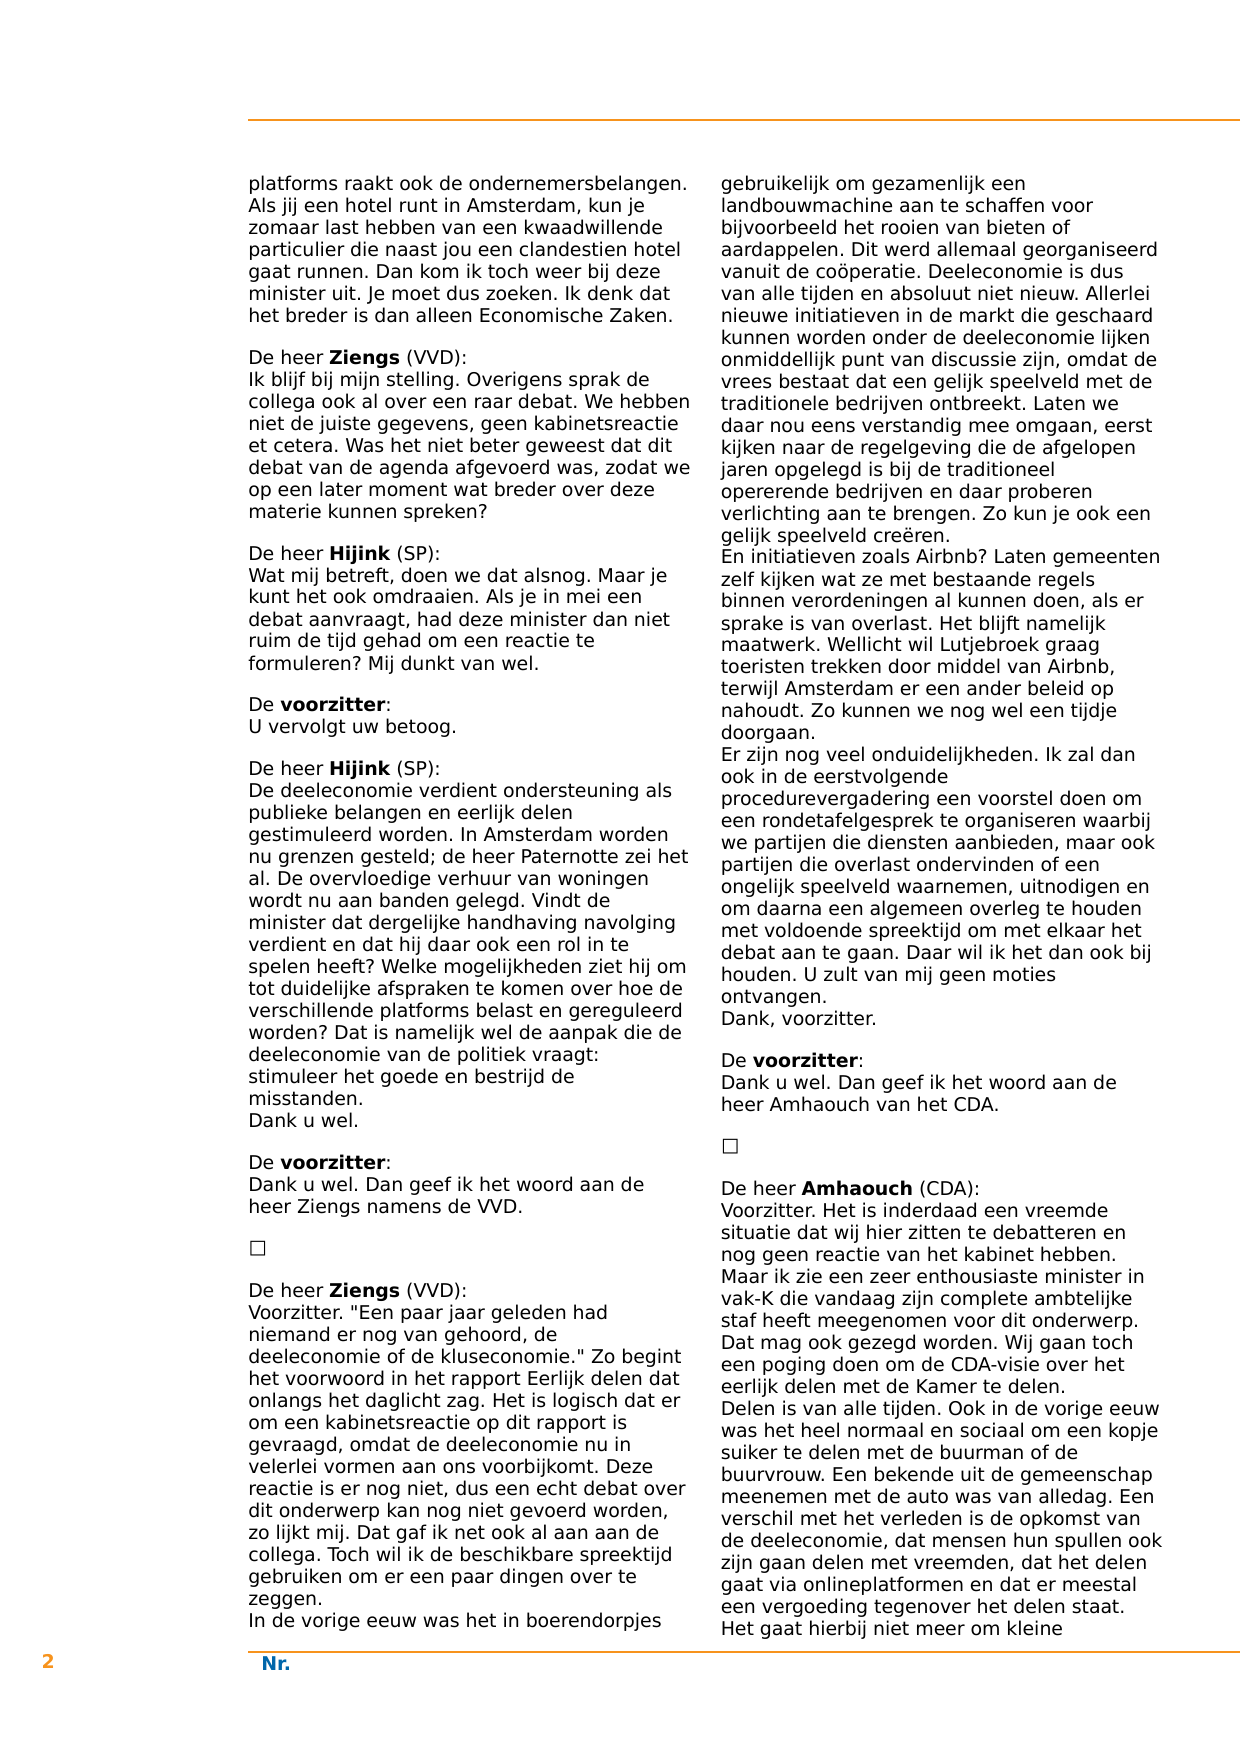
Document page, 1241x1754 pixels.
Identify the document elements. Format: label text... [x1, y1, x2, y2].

text De deeleconomie verdient ondersteuning als publieke belangen en eerlijk delen gestimuleerd worden. In Amsterdam worden nu grenzen gesteld; de heer Paternotte zei het al. De overvloedige verhuur van woningen wordt nu aan banden gelegd. Vindt de minister dat dergelijke handhaving navolging verdient en dat hij daar ook een rol in te spelen heeft? Welke mogelijkheden ziet hij om tot duidelijke afspraken te komen over hoe de verschillende platforms belast en gereguleerd worden? Dat is namelijk wel de aanpak die de deeleconomie van de politiek vraagt: stimuleer het goede en bestrijd de misstanden. [248, 780, 691, 1110]
text Ik blijf bij mijn stelling. Overigens sprak de collega ook al over een raar debat. We hebben niet de juiste gegevens, geen kabinetsreactie et cetera. Was het niet beter geweest dat dit debat van de agenda afgevoerd was, zodat we op een later moment wat breder over deze materie kunnen spreken? [248, 369, 691, 522]
text Er zijn nog veel onduidelijkheden. Ik zal dan ook in de eerstvolgende procedurevergadering een voorstel doen om een rondetafelgesprek te organiseren waarbij we partijen die diensten aanbieden, maar ook partijen die overlast ondervinden of een ongelijk speelveld waarnemen, uitnodigen en om daarna een algemeen overleg te houden met voldoende spreektijd om met elkaar het debat aan te gaan. Daar wil ik het dan ook bij houden. U zult van mij geen moties ontvangen. [721, 744, 1163, 1008]
text De heer Hijink (SP): [248, 542, 691, 564]
text En initiatieven zoals Airbnb? Laten gemeenten zelf kijken wat ze met bestaande regels binnen verordeningen al kunnen doen, als er sprake is van overlast. Het blijft namelijk maatwerk. Wellicht wil Lutjebroek graag toeristen trekken door middel van Airbnb, terwijl Amsterdam er een ander beleid op nahoudt. Zo kunnen we nog wel een tijdje doorgaan. [721, 546, 1163, 744]
text De voorzitter: [248, 1152, 691, 1174]
text Delen is van alle tijden. Ook in de vorige eeuw was het heel normaal en sociaal om een kopje suiker te delen met de buurman of de buurvrouw. Een bekende uit de gemeenschap meenemen met de auto was van alledag. Een verschil met het verleden is de opkomst van de deeleconomie, dat mensen hun spullen ook zijn gaan delen met vreemden, dat het delen gaat via onlineplatformen en dat er meestal een vergoeding tegenover het delen staat. Het gaat hierbij niet meer om kleine [721, 1398, 1163, 1639]
text Dank u wel. [248, 1110, 691, 1132]
text In de vorige eeuw was het in boerendorpjes [248, 1609, 691, 1632]
text gebruikelijk om gezamenlijk een landbouwmachine aan te schaffen voor bijvoorbeeld het rooien van bieten of aardappelen. Dit werd allemaal georganiseerd vanuit de coöperatie. Deeleconomie is dus van alle tijden en absoluut niet nieuw. Allerlei nieuwe initiatieven in de markt die geschaard kunnen worden onder de deeleconomie lijken onmiddellijk punt van discussie zijn, omdat de vrees bestaat dat een gelijk speelveld met de traditionele bedrijven ontbreekt. Laten we daar nou eens verstandig mee omgaan, eerst kijken naar de regelgeving die de afgelopen jaren opgelegd is bij de traditioneel opererende bedrijven en daar proberen verlichting aan te brengen. Zo kun je ook een gelijk speelveld creëren. [721, 173, 1163, 546]
text Voorzitter. "Een paar jaar geleden had niemand er nog van gehoord, de deeleconomie of de kluseconomie." Zo begint het voorwoord in het rapport Eerlijk delen dat onlangs het daglicht zag. Het is logisch dat er om een kabinetsreactie op dit rapport is gevraagd, omdat de deeleconomie nu in velerlei vormen aan ons voorbijkomt. Deze reactie is er nog niet, dus een echt debat over dit onderwerp kan nog niet gevoerd worden, zo lijkt mij. Dat gaf ik net ook al aan aan de collega. Toch wil ik de beschikbare spreektijd gebruiken om er een paar dingen over te zeggen. [248, 1302, 691, 1609]
text ⬜ [721, 1136, 1163, 1158]
text De heer Ziengs (VVD): [248, 347, 691, 369]
text De heer Ziengs (VVD): [248, 1280, 691, 1302]
text De voorzitter: [248, 694, 691, 716]
text ⬜ [248, 1238, 691, 1260]
text U vervolgt uw betoog. [248, 716, 691, 738]
text De heer Hijink (SP): [248, 758, 691, 780]
text Dank u wel. Dan geef ik het woord aan de heer Ziengs namens de VVD. [248, 1174, 691, 1218]
text De heer Amhaouch (CDA): [721, 1178, 1163, 1200]
text Voorzitter. Het is inderdaad een vreemde situatie dat wij hier zitten te debatteren en nog geen reactie van het kabinet hebben. Maar ik zie een zeer enthousiaste minister in vak-K die vandaag zijn complete ambtelijke staf heeft meegenomen voor dit onderwerp. Dat mag ook gezegd worden. Wij gaan toch een poging doen om de CDA-visie over het eerlijk delen met de Kamer te delen. [721, 1200, 1163, 1398]
text platforms raakt ook de ondernemersbelangen. Als jij een hotel runt in Amsterdam, kun je zomaar last hebben van een kwaadwillende particulier die naast jou een clandestien hotel gaat runnen. Dan kom ik toch weer bij deze minister uit. Je moet dus zoeken. Ik denk dat het breder is dan alleen Economische Zaken. [248, 173, 691, 327]
text De voorzitter: [721, 1050, 1163, 1072]
text Wat mij betreft, doen we dat alsnog. Maar je kunt het ook omdraaien. Als je in mei een debat aanvraagt, had deze minister dan niet ruim de tijd gehad om een reactie te formuleren? Mij dunkt van wel. [248, 564, 691, 674]
text Dank u wel. Dan geef ik het woord aan de heer Amhaouch van het CDA. [721, 1072, 1163, 1116]
text Dank, voorzitter. [721, 1008, 1163, 1030]
